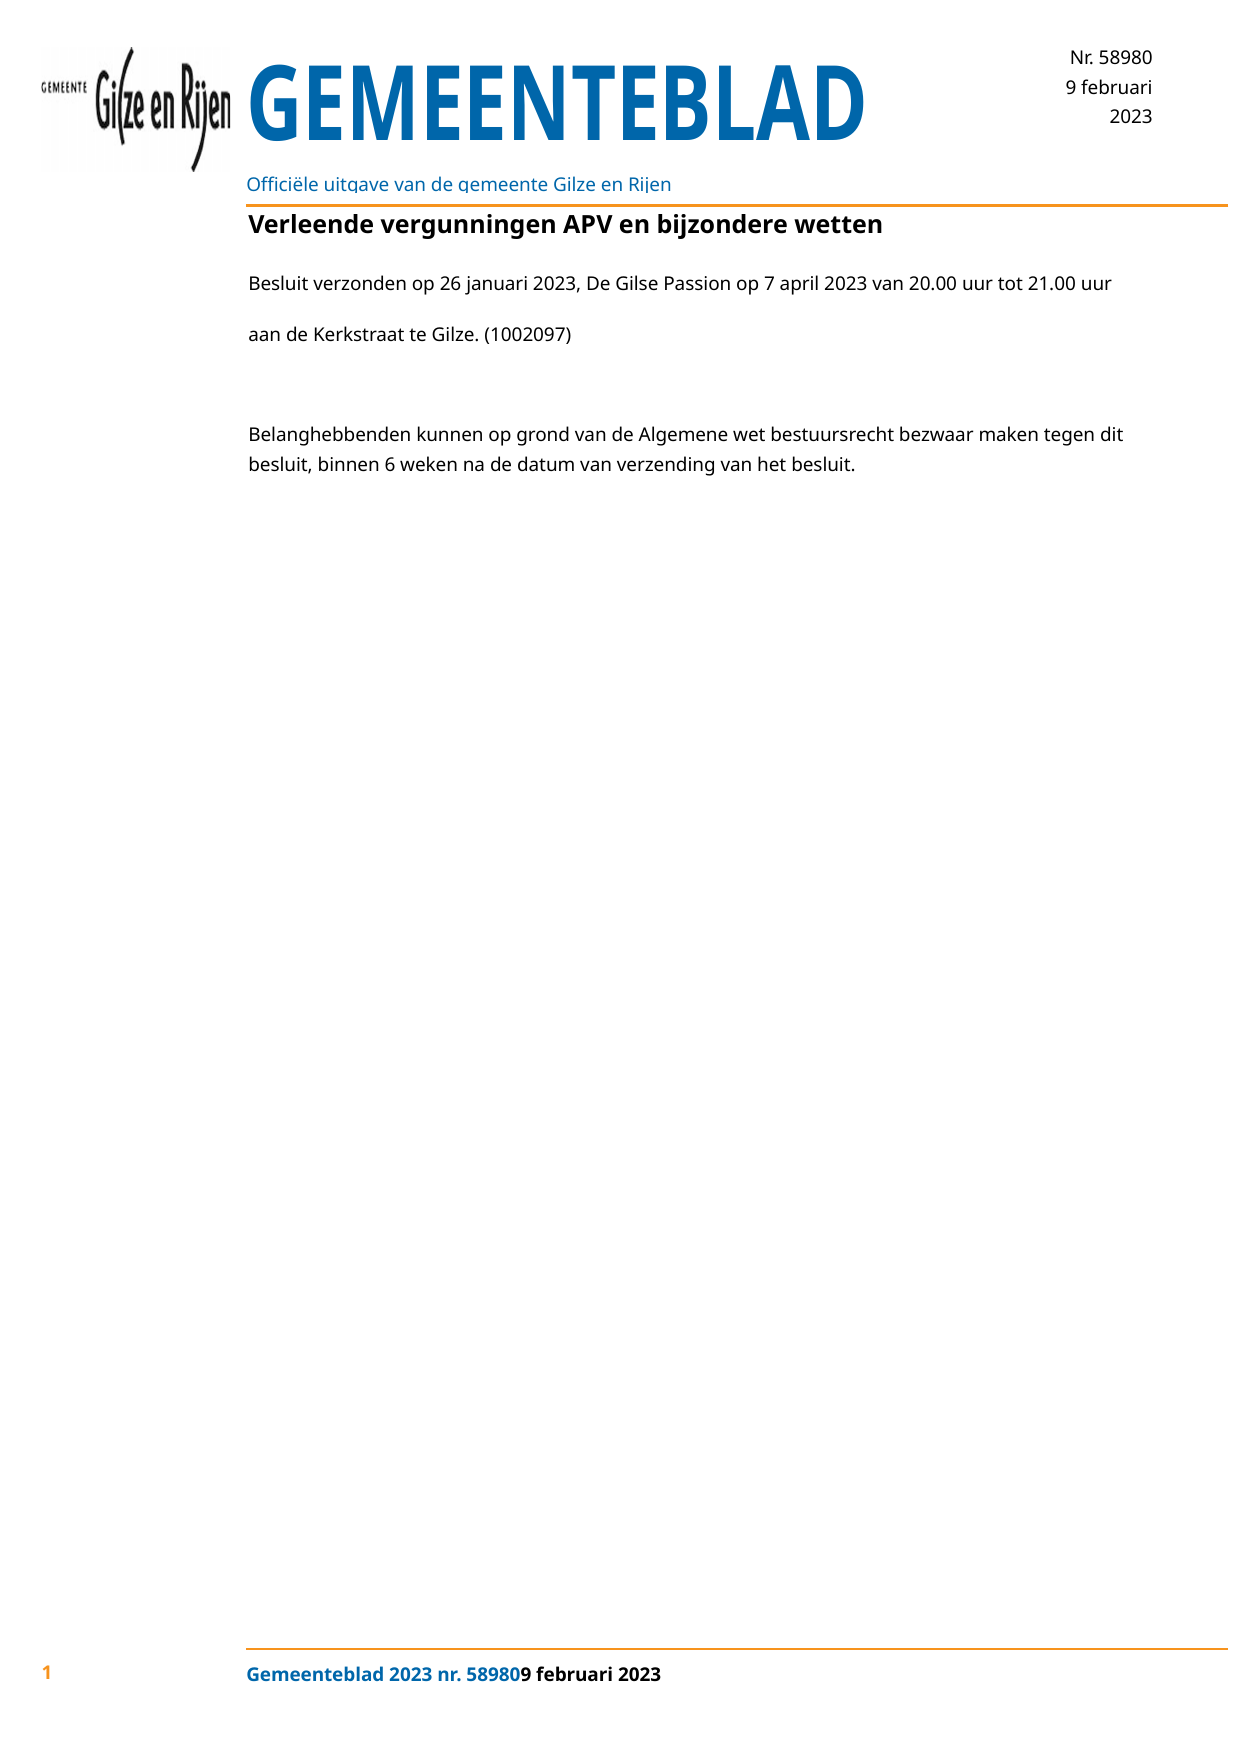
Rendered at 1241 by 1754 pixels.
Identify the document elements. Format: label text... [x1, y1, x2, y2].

text Belanghebbenden kunnen op grond van de Algemene wet bestuursrecht bezwaar maken tegen dit besluit, binnen 6 weken na de datum van verzending van het besluit. [248, 422, 1152, 477]
text aan de Kerkstraat te Gilze. (1002097) [248, 321, 1152, 346]
text Verleende vergunningen APV en bijzondere wetten [248, 207, 1152, 241]
text Besluit verzonden op 26 januari 2023, De Gilse Passion op 7 april 2023 van 20.00 uur tot 21.00 uur [248, 270, 1152, 296]
picture [41, 47, 231, 172]
